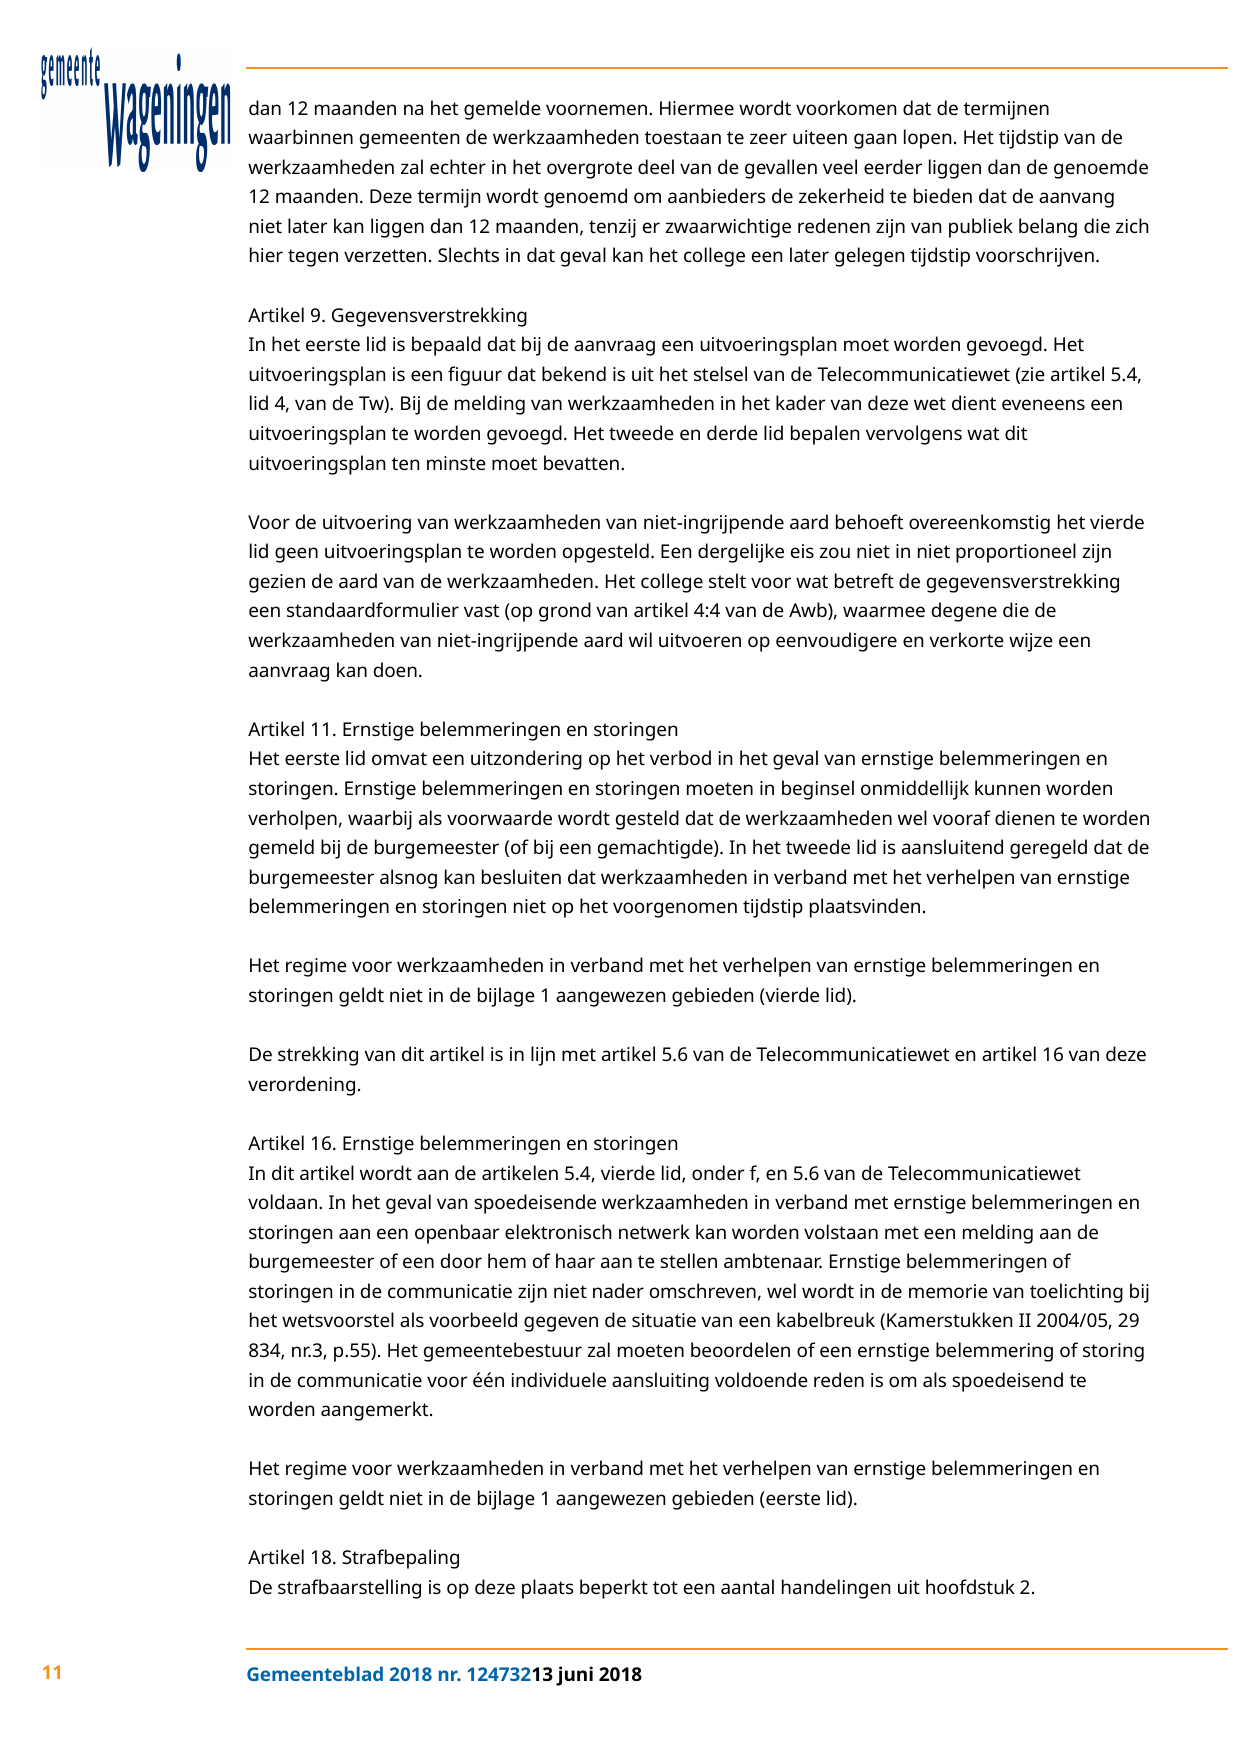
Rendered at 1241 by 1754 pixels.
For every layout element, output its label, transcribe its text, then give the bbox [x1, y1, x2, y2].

text De strekking van dit artikel is in lijn met artikel 5.6 van de Telecommunicatiewet en artikel 16 van deze verordening. [248, 1041, 1152, 1097]
text Artikel 18. Strafbepaling [248, 1544, 1152, 1570]
text Artikel 16. Ernstige belemmeringen en storingen [248, 1130, 1152, 1156]
picture [41, 47, 231, 172]
text De strafbaarstelling is op deze plaats beperkt tot een aantal handelingen uit hoofdstuk 2. [248, 1574, 1152, 1600]
text Het eerste lid omvat een uitzondering op het verbod in het geval van ernstige belemmeringen en storingen. Ernstige belemmeringen en storingen moeten in beginsel onmiddellijk kunnen worden verholpen, waarbij als voorwaarde wordt gesteld dat de werkzaamheden wel vooraf dienen te worden gemeld bij de burgemeester (of bij een gemachtigde). In het tweede lid is aansluitend geregeld dat de burgemeester alsnog kan besluiten dat werkzaamheden in verband met het verhelpen van ernstige belemmeringen en storingen niet op het voorgenomen tijdstip plaatsvinden. [248, 746, 1152, 919]
text Het regime voor werkzaamheden in verband met het verhelpen van ernstige belemmeringen en storingen geldt niet in de bijlage 1 aangewezen gebieden (eerste lid). [248, 1456, 1152, 1511]
text Artikel 9. Gegevensverstrekking [248, 302, 1152, 328]
text Het regime voor werkzaamheden in verband met het verhelpen van ernstige belemmeringen en storingen geldt niet in de bijlage 1 aangewezen gebieden (vierde lid). [248, 953, 1152, 1008]
text In het eerste lid is bepaald dat bij de aanvraag een uitvoeringsplan moet worden gevoegd. Het uitvoeringsplan is een figuur dat bekend is uit het stelsel van de Telecommunicatiewet (zie artikel 5.4, lid 4, van de Tw). Bij de melding van werkzaamheden in het kader van deze wet dient eveneens een uitvoeringsplan te worden gevoegd. Het tweede en derde lid bepalen vervolgens wat dit uitvoeringsplan ten minste moet bevatten. [248, 331, 1152, 476]
text Voor de uitvoering van werkzaamheden van niet-ingrijpende aard behoeft overeenkomstig het vierde lid geen uitvoeringsplan te worden opgesteld. Een dergelijke eis zou niet in niet proportioneel zijn gezien de aard van de werkzaamheden. Het college stelt voor wat betreft de gegevensverstrekking een standaardformulier vast (op grond van artikel 4:4 van de Awb), waarmee degene die de werkzaamheden van niet-ingrijpende aard wil uitvoeren op eenvoudigere en verkorte wijze een aanvraag kan doen. [248, 509, 1152, 683]
text dan 12 maanden na het gemelde voornemen. Hiermee wordt voorkomen dat de termijnen waarbinnen gemeenten de werkzaamheden toestaan te zeer uiteen gaan lopen. Het tijdstip van de werkzaamheden zal echter in het overgrote deel van de gevallen veel eerder liggen dan de genoemde 12 maanden. Deze termijn wordt genoemd om aanbieders de zekerheid te bieden dat de aanvang niet later kan liggen dan 12 maanden, tenzij er zwaarwichtige redenen zijn van publiek belang die zich hier tegen verzetten. Slechts in dat geval kan het college een later gelegen tijdstip voorschrijven. [248, 95, 1152, 268]
text In dit artikel wordt aan de artikelen 5.4, vierde lid, onder f, en 5.6 van de Telecommunicatiewet voldaan. In het geval van spoedeisende werkzaamheden in verband met ernstige belemmeringen en storingen aan een openbaar elektronisch netwerk kan worden volstaan met een melding aan de burgemeester of een door hem of haar aan te stellen ambtenaar. Ernstige belemmeringen of storingen in de communicatie zijn niet nader omschreven, wel wordt in de memorie van toelichting bij het wetsvoorstel als voorbeeld gegeven de situatie van een kabelbreuk (Kamerstukken II 2004/05, 29 834, nr.3, p.55). Het gemeentebestuur zal moeten beoordelen of een ernstige belemmering of storing in de communicatie voor één individuele aansluiting voldoende reden is om als spoedeisend te worden aangemerkt. [248, 1160, 1152, 1422]
text Artikel 11. Ernstige belemmeringen en storingen [248, 716, 1152, 742]
